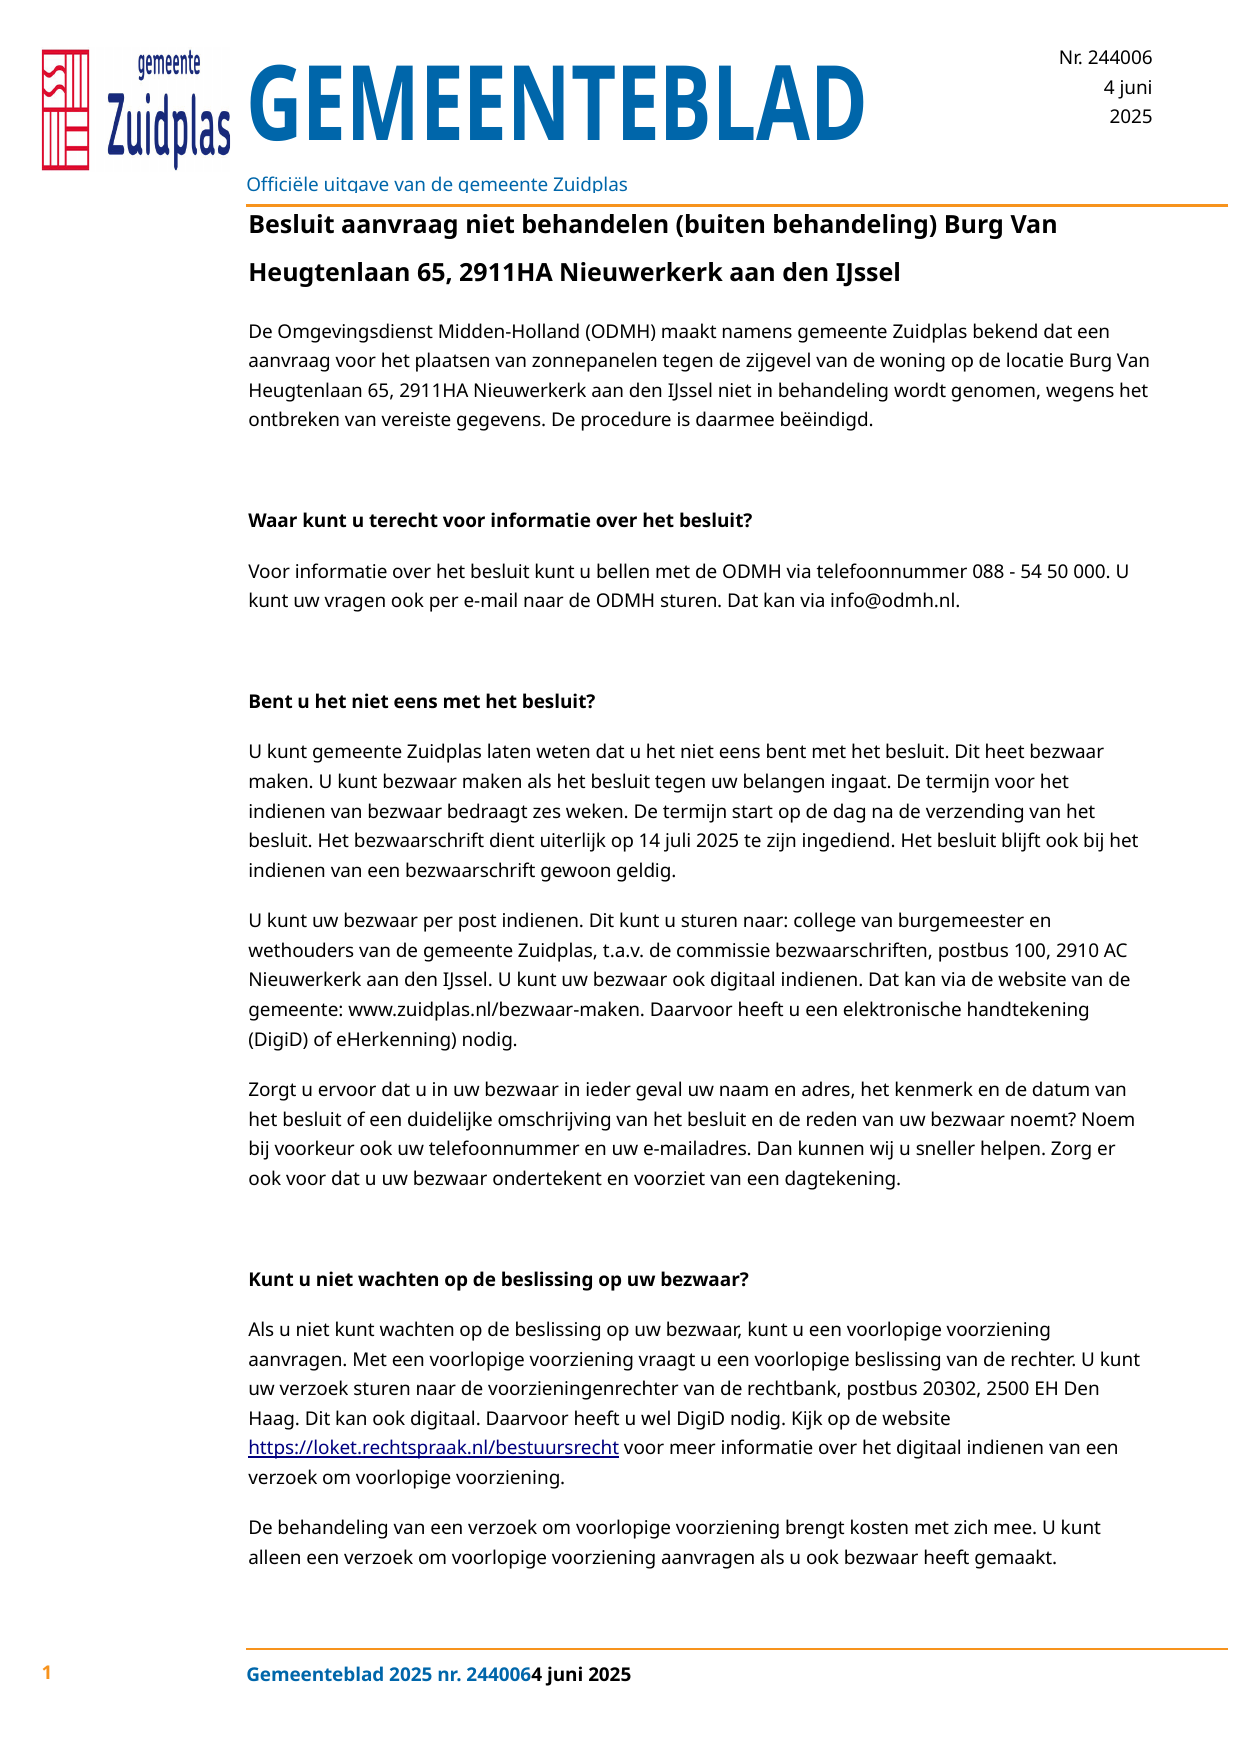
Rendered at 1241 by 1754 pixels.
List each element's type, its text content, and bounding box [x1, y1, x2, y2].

text Voor informatie over het besluit kunt u bellen met de ODMH via telefoonnummer 088 - 54 50 000. U kunt uw vragen ook per e-mail naar de ODMH sturen. Dat kan via info@odmh.nl. [248, 558, 1152, 613]
text Besluit aanvraag niet behandelen (buiten behandeling) Burg Van Heugtenlaan 65, 2911HA Nieuwerkerk aan den IJssel [248, 207, 1152, 288]
text De behandeling van een verzoek om voorlopige voorziening brengt kosten met zich mee. U kunt alleen een verzoek om voorlopige voorziening aanvragen als u ook bezwaar heeft gemaakt. [248, 1514, 1152, 1570]
text U kunt gemeente Zuidplas laten weten dat u het niet eens bent met het besluit. Dit heet bezwaar maken. U kunt bezwaar maken als het besluit tegen uw belangen ingaat. De termijn voor het indienen van bezwaar bedraagt zes weken. De termijn start op de dag na de verzending van het besluit. Het bezwaarschrift dient uiterlijk op 14 juli 2025 te zijn ingediend. Het besluit blijft ook bij het indienen van een bezwaarschrift gewoon geldig. [248, 739, 1152, 883]
text De Omgevingsdienst Midden-Holland (ODMH) maakt namens gemeente Zuidplas bekend dat een aanvraag voor het plaatsen van zonnepanelen tegen de zijgevel van de woning op de locatie Burg Van Heugtenlaan 65, 2911HA Nieuwerkerk aan den IJssel niet in behandeling wordt genomen, wegens het ontbreken van vereiste gegevens. De procedure is daarmee beëindigd. [248, 318, 1152, 432]
text Waar kunt u terecht voor informatie over het besluit? [248, 507, 1152, 533]
picture [41, 47, 231, 172]
text Zorgt u ervoor dat u in uw bezwaar in ieder geval uw naam en adres, het kenmerk en de datum van het besluit of een duidelijke omschrijving van het besluit en de reden van uw bezwaar noemt? Noem bij voorkeur ook uw telefoonnummer en uw e-mailadres. Dan kunnen wij u sneller helpen. Zorg er ook voor dat u uw bezwaar ondertekent en voorziet van een dagtekening. [248, 1076, 1152, 1191]
text Als u niet kunt wachten op de beslissing op uw bezwaar, kunt u een voorlopige voorziening aanvragen. Met een voorlopige voorziening vraagt u een voorlopige beslissing van de rechter. U kunt uw verzoek sturen naar de voorzieningenrechter van de rechtbank, postbus 20302, 2500 EH Den Haag. Dit kan ook digitaal. Daarvoor heeft u wel DigiD nodig. Kijk op de website https://loket.rechtspraak.nl/bestuursrecht voor meer informatie over het digitaal indienen van een verzoek om voorlopige voorziening. [248, 1316, 1152, 1490]
text Kunt u niet wachten op de beslissing op uw bezwaar? [248, 1266, 1152, 1292]
text U kunt uw bezwaar per post indienen. Dit kunt u sturen naar: college van burgemeester en wethouders van de gemeente Zuidplas, t.a.v. de commissie bezwaarschriften, postbus 100, 2910 AC Nieuwerkerk aan den IJssel. U kunt uw bezwaar ook digitaal indienen. Dat kan via de website van de gemeente: www.zuidplas.nl/bezwaar-maken. Daarvoor heeft u een elektronische handtekening (DigiD) of eHerkenning) nodig. [248, 907, 1152, 1052]
text Bent u het niet eens met het besluit? [248, 688, 1152, 714]
